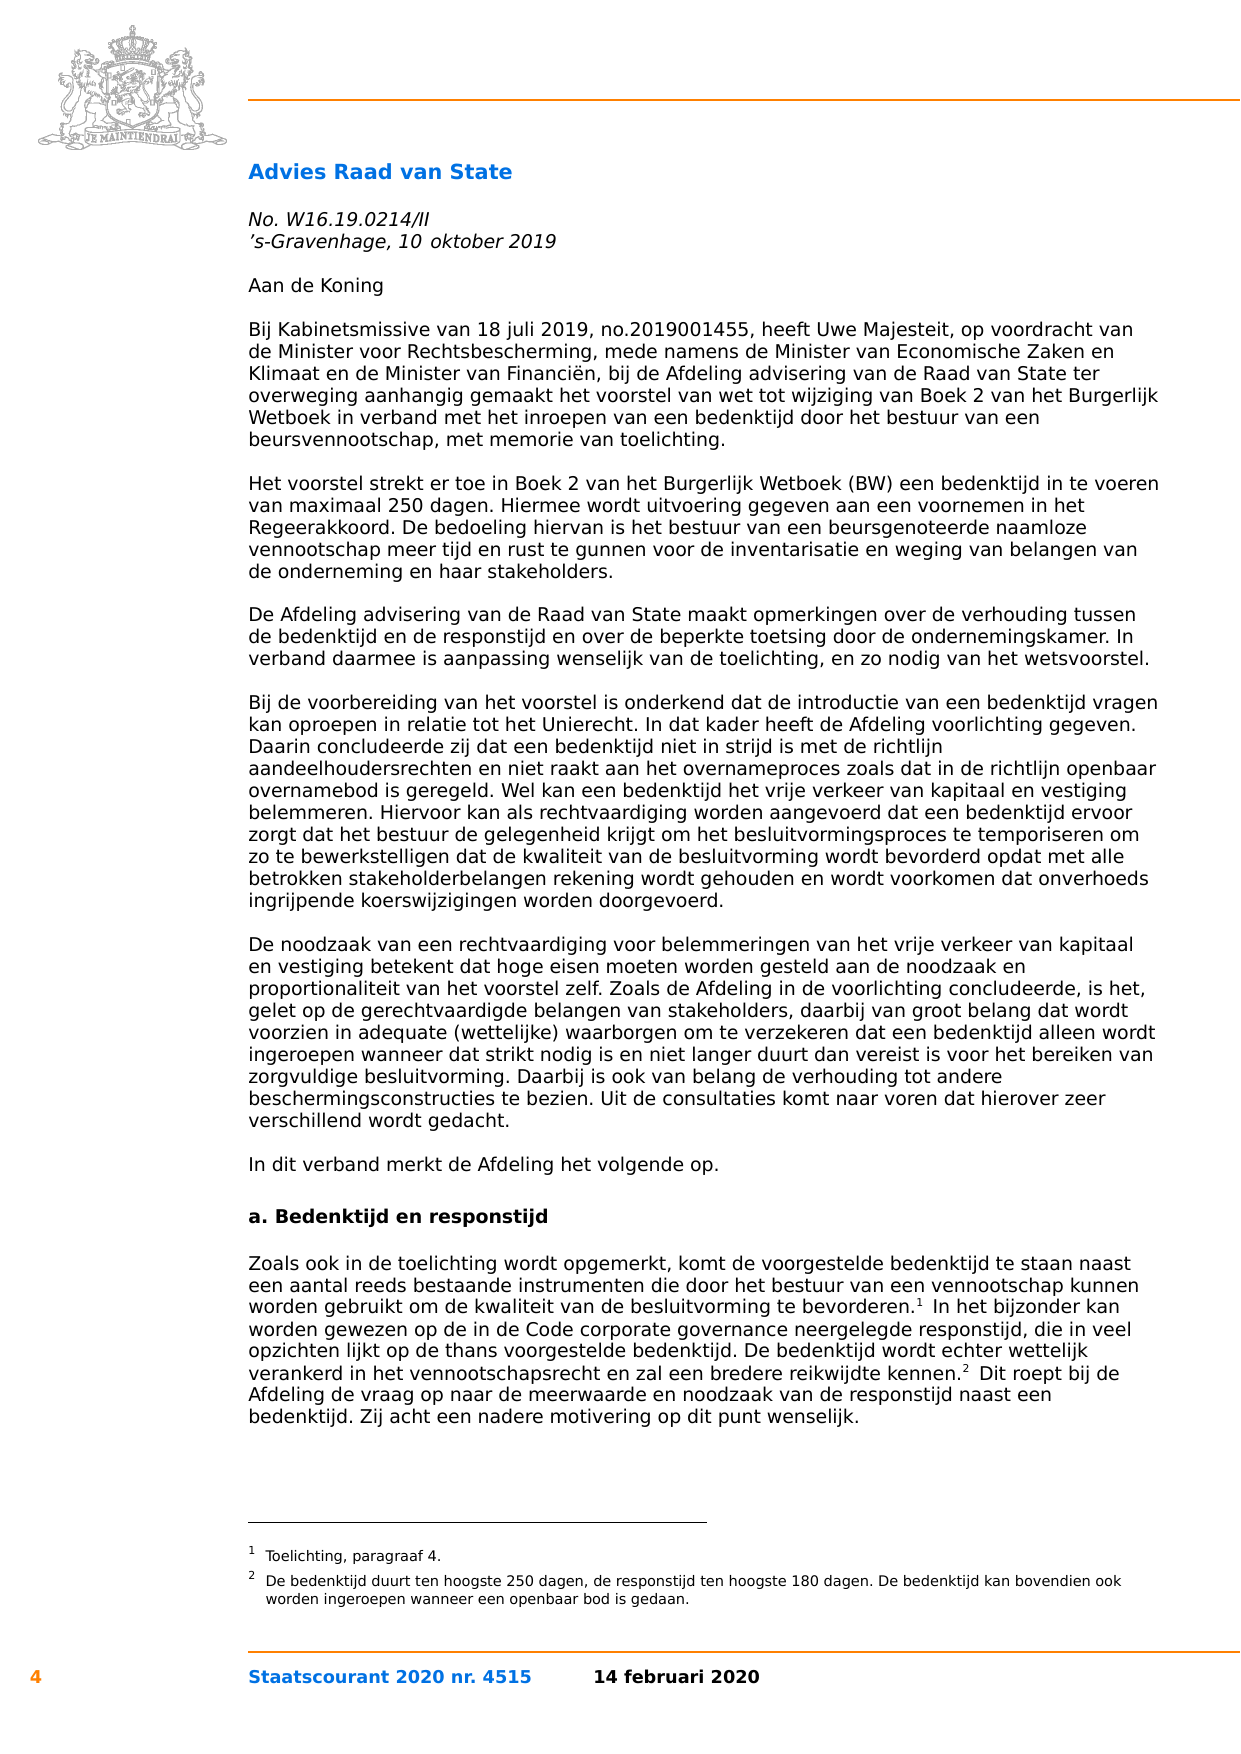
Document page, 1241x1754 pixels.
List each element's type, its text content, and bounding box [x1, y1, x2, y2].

text De Afdeling advisering van de Raad van State maakt opmerkingen over de verhouding tussen de bedenktijd en de responstijd en over de beperkte toetsing door de ondernemingskamer. In verband daarmee is aanpassing wenselijk van de toelichting, en zo nodig van het wetsvoorstel. [248, 604, 1163, 670]
text Bij de voorbereiding van het voorstel is onderkend dat de introductie van een bedenktijd vragen kan oproepen in relatie tot het Unierecht. In dat kader heeft de Afdeling voorlichting gegeven. Daarin concludeerde zij dat een bedenktijd niet in strijd is met de richtlijn aandeelhoudersrechten en niet raakt aan het overnameproces zoals dat in de richtlijn openbaar overnamebod is geregeld. Wel kan een bedenktijd het vrije verkeer van kapitaal en vestiging belemmeren. Hiervoor kan als rechtvaardiging worden aangevoerd dat een bedenktijd ervoor zorgt dat het bestuur de gelegenheid krijgt om het besluitvormingsproces te temporiseren om zo te bewerkstelligen dat de kwaliteit van de besluitvorming wordt bevorderd opdat met alle betrokken stakeholderbelangen rekening wordt gehouden en wordt voorkomen dat onverhoeds ingrijpende koerswijzigingen worden doorgevoerd. [248, 692, 1163, 912]
subtitle Advies Raad van State [248, 160, 1163, 184]
text Aan de Koning [248, 275, 1163, 297]
text In dit verband merkt de Afdeling het volgende op. [248, 1153, 1163, 1176]
text ’s-Gravenhage, 10 oktober 2019 [248, 231, 1163, 253]
subtitle a. Bedenktijd en responstijd [248, 1206, 1163, 1227]
text Het voorstel strekt er toe in Boek 2 van het Burgerlijk Wetboek (BW) een bedenktijd in te voeren van maximaal 250 dagen. Hiermee wordt uitvoering gegeven aan een voornemen in het Regeerakkoord. De bedoeling hiervan is het bestuur van een beursgenoteerde naamloze vennootschap meer tijd en rust te gunnen voor de inventarisatie en weging van belangen van de onderneming en haar stakeholders. [248, 473, 1163, 582]
text No. W16.19.0214/II [248, 209, 1163, 231]
text Zoals ook in de toelichting wordt opgemerkt, komt de voorgestelde bedenktijd te staan naast een aantal reeds bestaande instrumenten die door het bestuur van een vennootschap kunnen worden gebruikt om de kwaliteit van de besluitvorming te bevorderen. In het bijzonder kan worden gewezen op de in de Code corporate governance neergelegde responstijd, die in veel opzichten lijkt op de thans voorgestelde bedenktijd. De bedenktijd wordt echter wettelijk verankerd in het vennootschapsrecht en zal een bredere reikwijdte kennen. Dit roept bij de Afdeling de vraag op naar de meerwaarde en noodzaak van de responstijd naast een bedenktijd. Zij acht een nadere motivering op dit punt wenselijk. [248, 1252, 1163, 1428]
text De noodzaak van een rechtvaardiging voor belemmeringen van het vrije verkeer van kapitaal en vestiging betekent dat hoge eisen moeten worden gesteld aan de noodzaak en proportionaliteit van het voorstel zelf. Zoals de Afdeling in de voorlichting concludeerde, is het, gelet op de gerechtvaardigde belangen van stakeholders, daarbij van groot belang dat wordt voorzien in adequate (wettelijke) waarborgen om te verzekeren dat een bedenktijd alleen wordt ingeroepen wanneer dat strikt nodig is en niet langer duurt dan vereist is voor het bereiken van zorgvuldige besluitvorming. Daarbij is ook van belang de verhouding tot andere beschermingsconstructies te bezien. Uit de consultaties komt naar voren dat hierover zeer verschillend wordt gedacht. [248, 934, 1163, 1132]
text Bij Kabinetsmissive van 18 juli 2019, no.2019001455, heeft Uwe Majesteit, op voordracht van de Minister voor Rechtsbescherming, mede namens de Minister van Economische Zaken en Klimaat en de Minister van Financiën, bij de Afdeling advisering van de Raad van State ter overweging aanhangig gemaakt het voorstel van wet tot wijziging van Boek 2 van het Burgerlijk Wetboek in verband met het inroepen van een bedenktijd door het bestuur van een beursvennootschap, met memorie van toelichting. [248, 319, 1163, 451]
picture [38, 25, 227, 150]
text Toelichting, paragraaf 4. [248, 1544, 1163, 1566]
text De bedenktijd duurt ten hoogste 250 dagen, de responstijd ten hoogste 180 dagen. De bedenktijd kan bovendien ook worden ingeroepen wanneer een openbaar bod is gedaan. [248, 1569, 1163, 1608]
